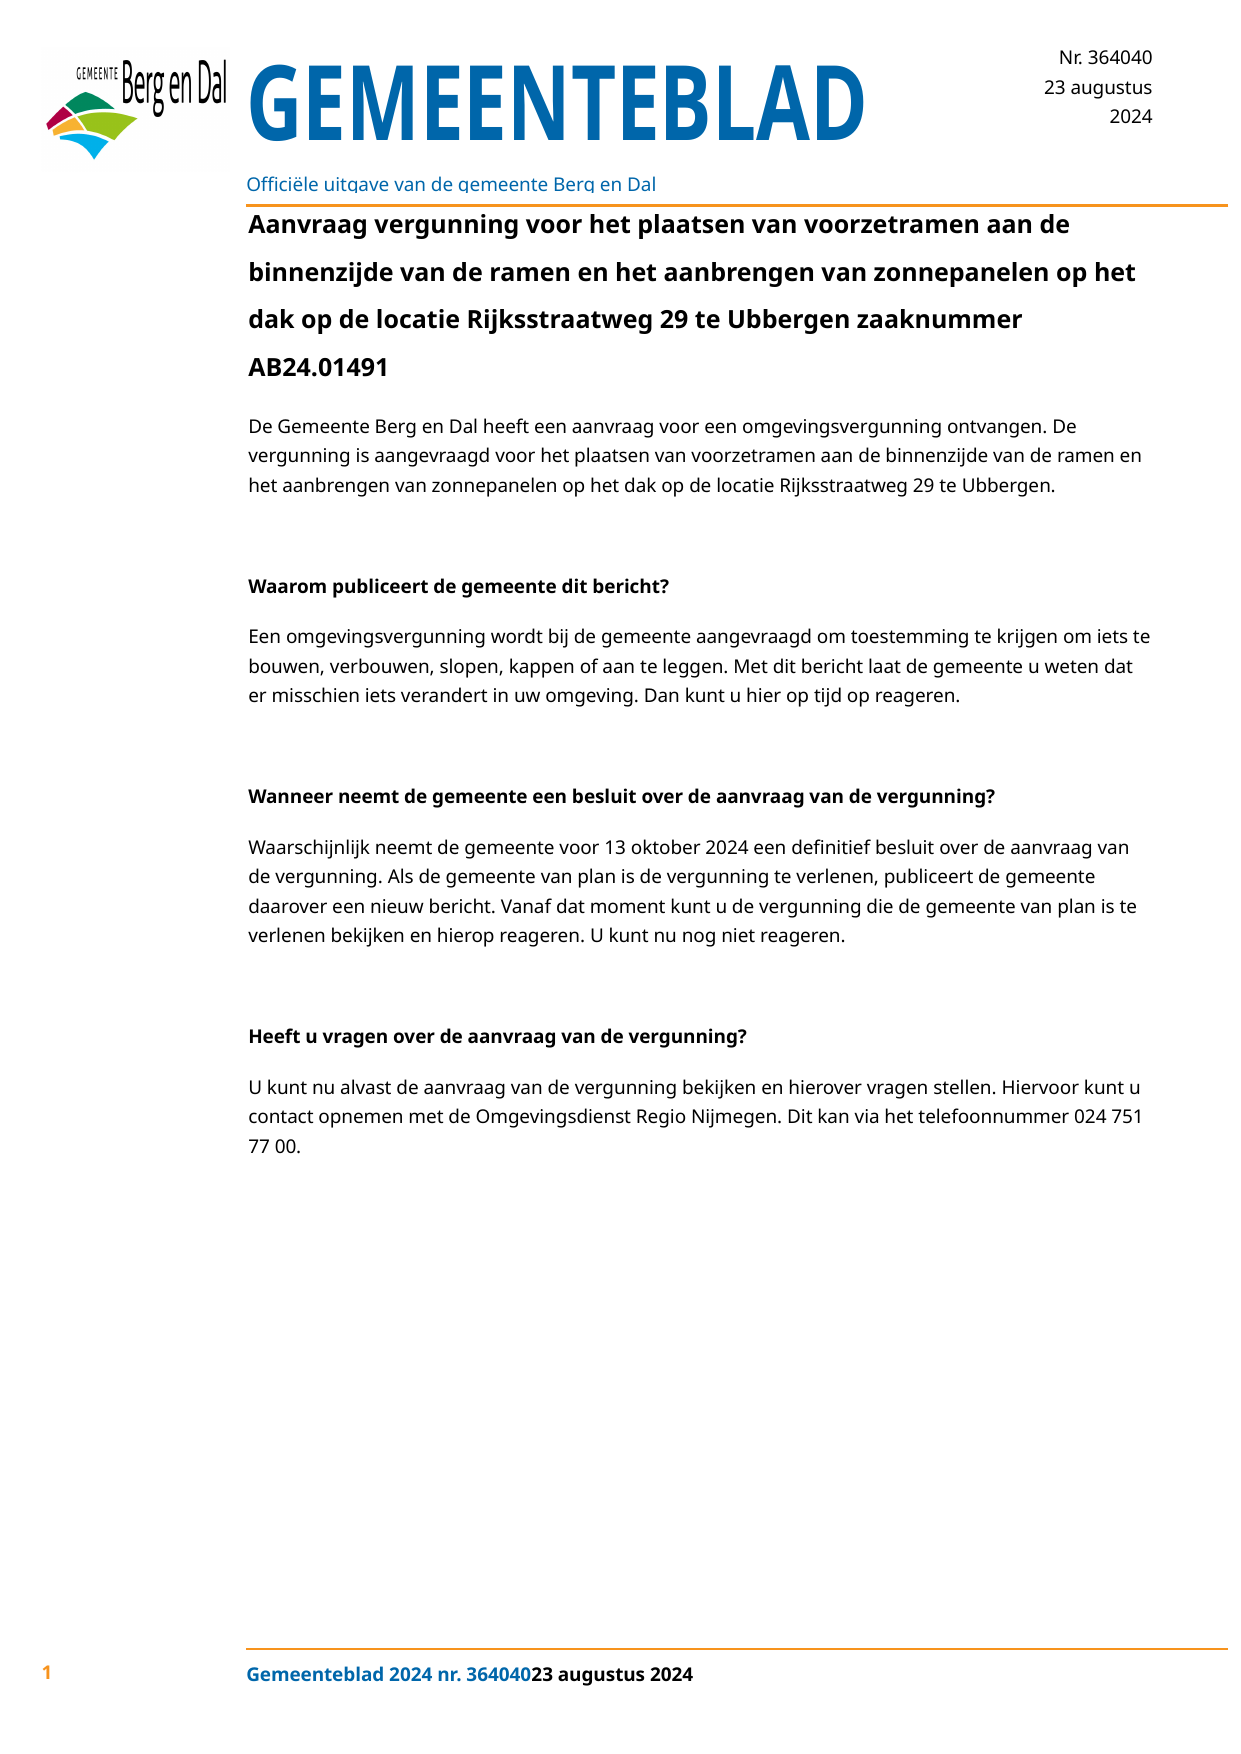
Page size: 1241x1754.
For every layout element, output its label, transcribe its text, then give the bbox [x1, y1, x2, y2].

text De Gemeente Berg en Dal heeft een aanvraag voor een omgevingsvergunning ontvangen. De vergunning is aangevraagd voor het plaatsen van voorzetramen aan de binnenzijde van de ramen en het aanbrengen van zonnepanelen op het dak op de locatie Rijksstraatweg 29 te Ubbergen. [248, 413, 1152, 498]
text Heeft u vragen over de aanvraag van de vergunning? [248, 1023, 1152, 1049]
text Een omgevingsvergunning wordt bij de gemeente aangevraagd om toestemming te krijgen om iets te bouwen, verbouwen, slopen, kappen of aan te leggen. Met dit bericht laat de gemeente u weten dat er misschien iets verandert in uw omgeving. Dan kunt u hier op tijd op reageren. [248, 623, 1152, 708]
text Waarschijnlijk neemt de gemeente voor 13 oktober 2024 een definitief besluit over de aanvraag van de vergunning. Als de gemeente van plan is de vergunning te verlenen, publiceert de gemeente daarover een nieuw bericht. Vanaf dat moment kunt u de vergunning die de gemeente van plan is te verlenen bekijken en hierop reageren. U kunt nu nog niet reageren. [248, 834, 1152, 948]
picture [41, 47, 231, 172]
text Aanvraag vergunning voor het plaatsen van voorzetramen aan de binnenzijde van de ramen en het aanbrengen van zonnepanelen op het dak op de locatie Rijksstraatweg 29 te Ubbergen zaaknummer AB24.01491 [248, 207, 1152, 384]
text Wanneer neemt de gemeente een besluit over de aanvraag van de vergunning? [248, 783, 1152, 809]
text Waarom publiceert de gemeente dit bericht? [248, 573, 1152, 599]
text U kunt nu alvast de aanvraag van de vergunning bekijken en hierover vragen stellen. Hiervoor kunt u contact opnemen met de Omgevingsdienst Regio Nijmegen. Dit kan via het telefoonnummer 024 751 77 00. [248, 1074, 1152, 1159]
